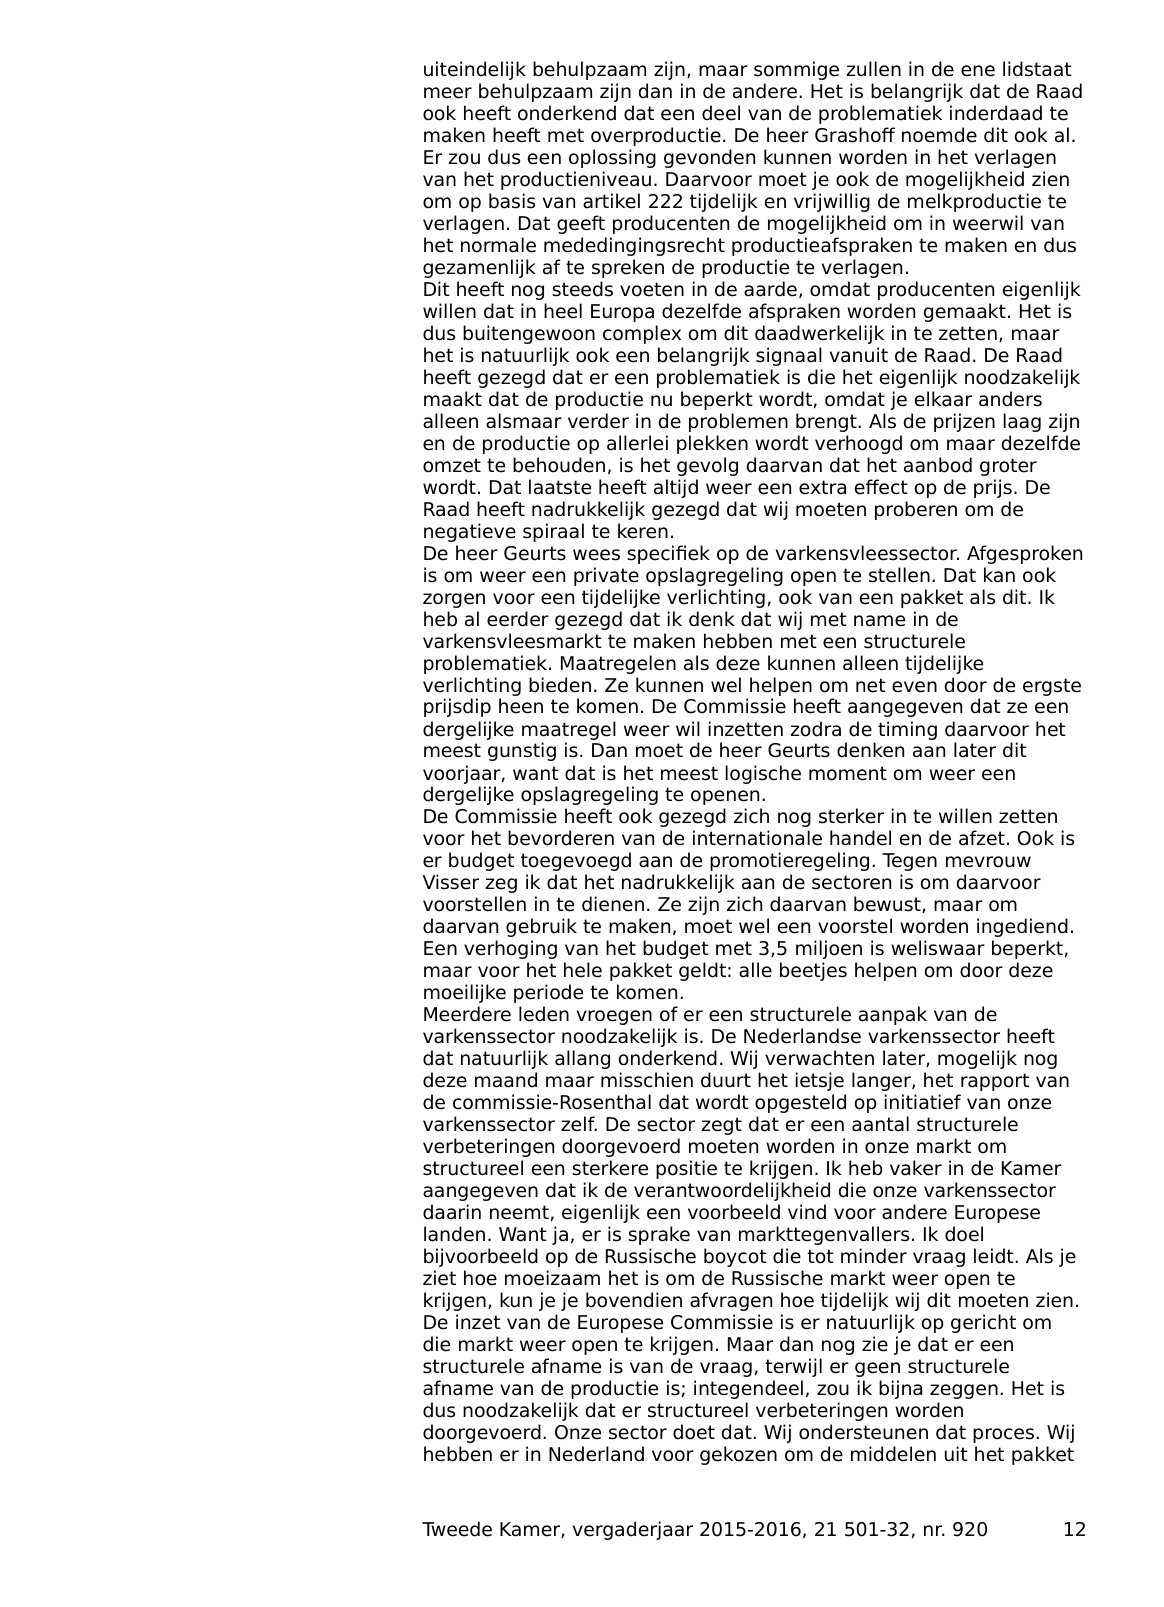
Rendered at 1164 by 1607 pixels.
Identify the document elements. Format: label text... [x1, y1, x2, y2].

text De Commissie heeft ook gezegd zich nog sterker in te willen zetten voor het bevorderen van de internationale handel en de afzet. Ook is er budget toegevoegd aan de promotieregeling. Tegen mevrouw Visser zeg ik dat het nadrukkelijk aan de sectoren is om daarvoor voorstellen in te dienen. Ze zijn zich daarvan bewust, maar om daarvan gebruik te maken, moet wel een voorstel worden ingediend. Een verhoging van het budget met 3,5 miljoen is weliswaar beperkt, maar voor het hele pakket geldt: alle beetjes helpen om door deze moeilijke periode te komen. [422, 806, 1087, 1004]
text uiteindelijk behulpzaam zijn, maar sommige zullen in de ene lidstaat meer behulpzaam zijn dan in de andere. Het is belangrijk dat de Raad ook heeft onderkend dat een deel van de problematiek inderdaad te maken heeft met overproductie. De heer Grashoff noemde dit ook al. Er zou dus een oplossing gevonden kunnen worden in het verlagen van het productieniveau. Daarvoor moet je ook de mogelijkheid zien om op basis van artikel 222 tijdelijk en vrijwillig de melkproductie te verlagen. Dat geeft producenten de mogelijkheid om in weerwil van het normale mededingingsrecht productieafspraken te maken en dus gezamenlijk af te spreken de productie te verlagen. [422, 59, 1087, 279]
text De heer Geurts wees specifiek op de varkensvleessector. Afgesproken is om weer een private opslagregeling open te stellen. Dat kan ook zorgen voor een tijdelijke verlichting, ook van een pakket als dit. Ik heb al eerder gezegd dat ik denk dat wij met name in de varkensvleesmarkt te maken hebben met een structurele problematiek. Maatregelen als deze kunnen alleen tijdelijke verlichting bieden. Ze kunnen wel helpen om net even door de ergste prijsdip heen te komen. De Commissie heeft aangegeven dat ze een dergelijke maatregel weer wil inzetten zodra de timing daarvoor het meest gunstig is. Dan moet de heer Geurts denken aan later dit voorjaar, want dat is het meest logische moment om weer een dergelijke opslagregeling te openen. [422, 543, 1087, 806]
text Dit heeft nog steeds voeten in de aarde, omdat producenten eigenlijk willen dat in heel Europa dezelfde afspraken worden gemaakt. Het is dus buitengewoon complex om dit daadwerkelijk in te zetten, maar het is natuurlijk ook een belangrijk signaal vanuit de Raad. De Raad heeft gezegd dat er een problematiek is die het eigenlijk noodzakelijk maakt dat de productie nu beperkt wordt, omdat je elkaar anders alleen alsmaar verder in de problemen brengt. Als de prijzen laag zijn en de productie op allerlei plekken wordt verhoogd om maar dezelfde omzet te behouden, is het gevolg daarvan dat het aanbod groter wordt. Dat laatste heeft altijd weer een extra effect op de prijs. De Raad heeft nadrukkelijk gezegd dat wij moeten proberen om de negatieve spiraal te keren. [422, 279, 1087, 543]
text Meerdere leden vroegen of er een structurele aanpak van de varkenssector noodzakelijk is. De Nederlandse varkenssector heeft dat natuurlijk allang onderkend. Wij verwachten later, mogelijk nog deze maand maar misschien duurt het ietsje langer, het rapport van de commissie-Rosenthal dat wordt opgesteld op initiatief van onze varkenssector zelf. De sector zegt dat er een aantal structurele verbeteringen doorgevoerd moeten worden in onze markt om structureel een sterkere positie te krijgen. Ik heb vaker in de Kamer aangegeven dat ik de verantwoordelijkheid die onze varkenssector daarin neemt, eigenlijk een voorbeeld vind voor andere Europese landen. Want ja, er is sprake van markttegenvallers. Ik doel bijvoorbeeld op de Russische boycot die tot minder vraag leidt. Als je ziet hoe moeizaam het is om de Russische markt weer open te krijgen, kun je je bovendien afvragen hoe tijdelijk wij dit moeten zien. De inzet van de Europese Commissie is er natuurlijk op gericht om die markt weer open te krijgen. Maar dan nog zie je dat er een structurele afname is van de vraag, terwijl er geen structurele afname van de productie is; integendeel, zou ik bijna zeggen. Het is dus noodzakelijk dat er structureel verbeteringen worden doorgevoerd. Onze sector doet dat. Wij ondersteunen dat proces. Wij hebben er in Nederland voor gekozen om de middelen uit het pakket [422, 1004, 1087, 1466]
